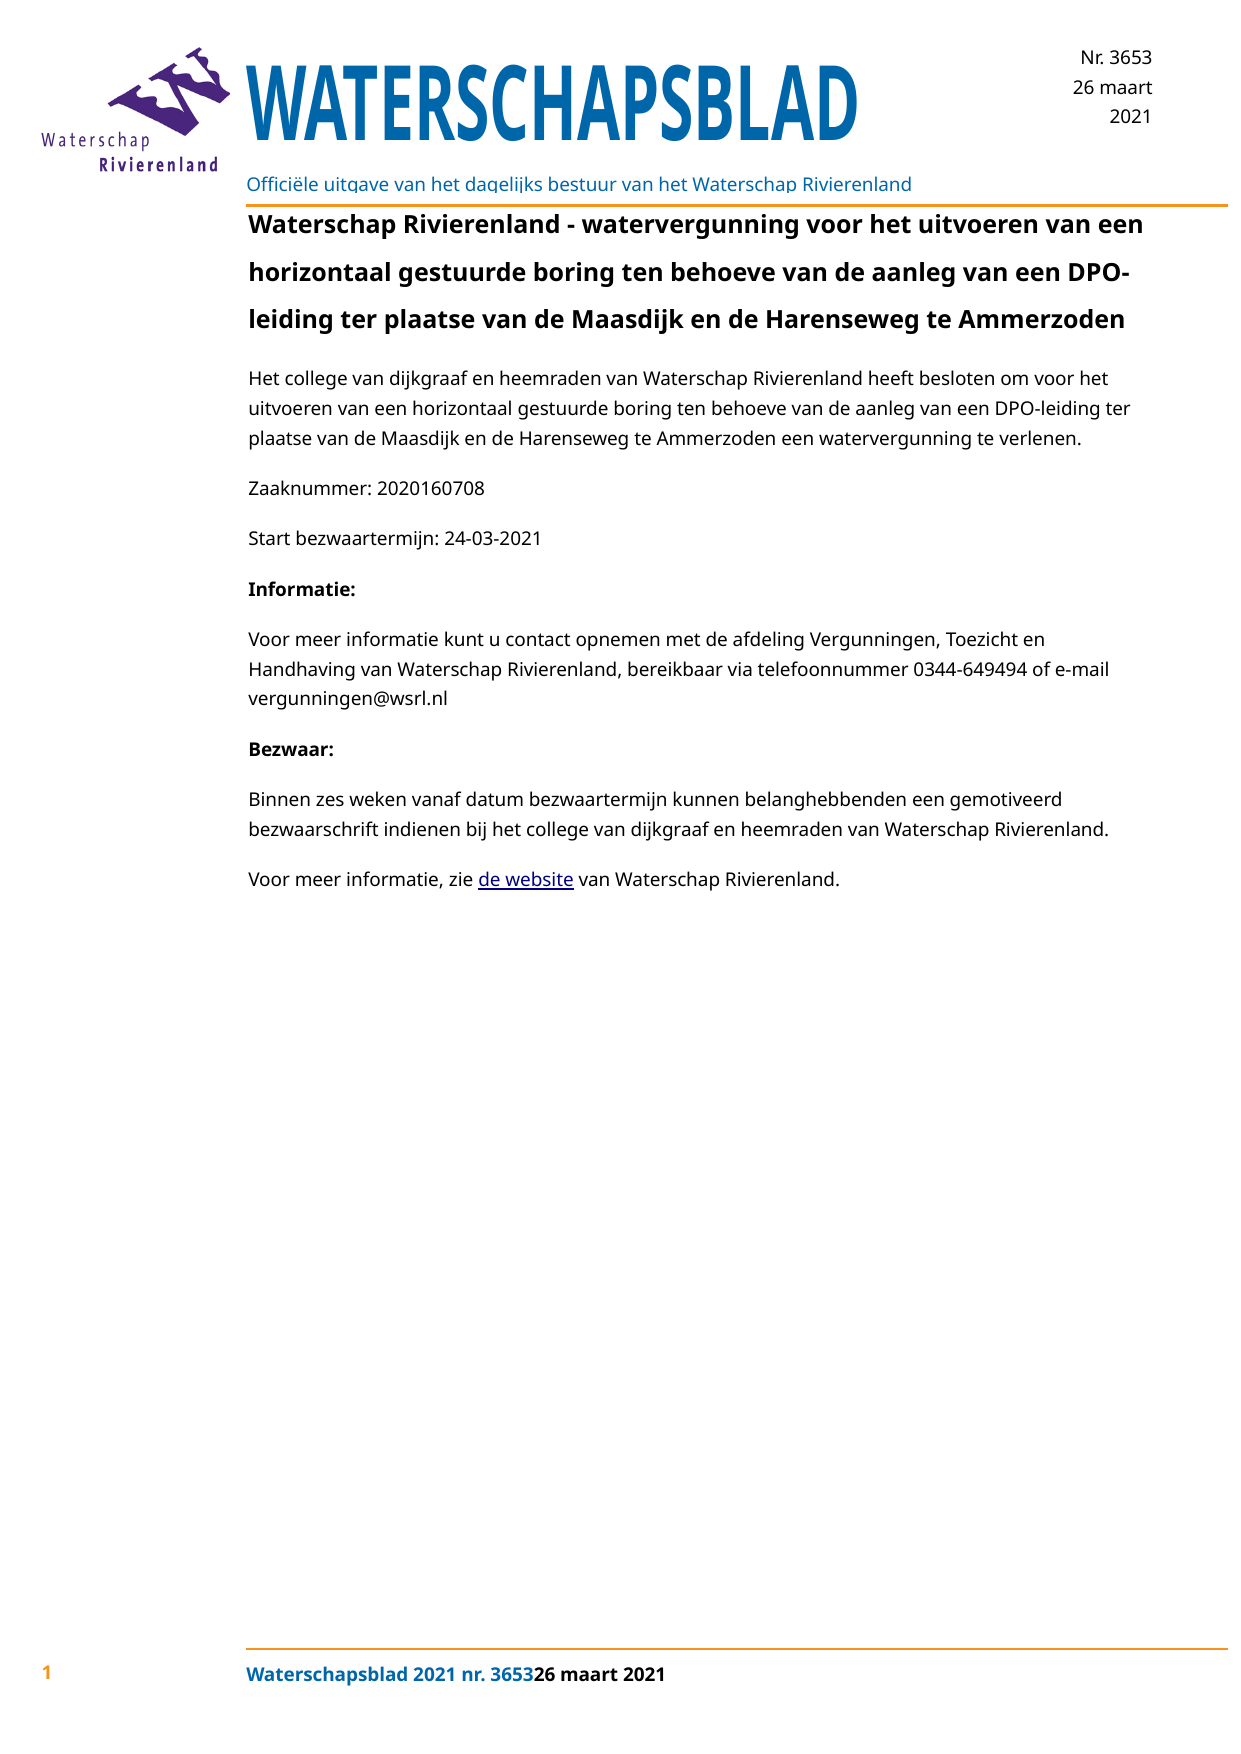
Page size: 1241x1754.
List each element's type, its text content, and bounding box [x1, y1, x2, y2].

text Start bezwaartermijn: 24-03-2021 [248, 526, 1152, 551]
text Zaaknummer: 2020160708 [248, 475, 1152, 501]
text Waterschap Rivierenland - watervergunning voor het uitvoeren van een horizontaal gestuurde boring ten behoeve van de aanleg van een DPO-leiding ter plaatse van de Maasdijk en de Harenseweg te Ammerzoden [248, 207, 1152, 336]
text Voor meer informatie, zie de website van Waterschap Rivierenland. [248, 866, 1152, 892]
text Informatie: [248, 576, 1152, 602]
text Binnen zes weken vanaf datum bezwaartermijn kunnen belanghebbenden een gemotiveerd bezwaarschrift indienen bij het college van dijkgraaf en heemraden van Waterschap Rivierenland. [248, 786, 1152, 842]
picture [41, 47, 231, 172]
text Voor meer informatie kunt u contact opnemen met de afdeling Vergunningen, Toezicht en Handhaving van Waterschap Rivierenland, bereikbaar via telefoonnummer 0344-649494 of e-mail vergunningen@wsrl.nl [248, 626, 1152, 711]
text Bezwaar: [248, 736, 1152, 762]
text Het college van dijkgraaf en heemraden van Waterschap Rivierenland heeft besloten om voor het uitvoeren van een horizontaal gestuurde boring ten behoeve van de aanleg van een DPO-leiding ter plaatse van de Maasdijk en de Harenseweg te Ammerzoden een watervergunning te verlenen. [248, 366, 1152, 450]
